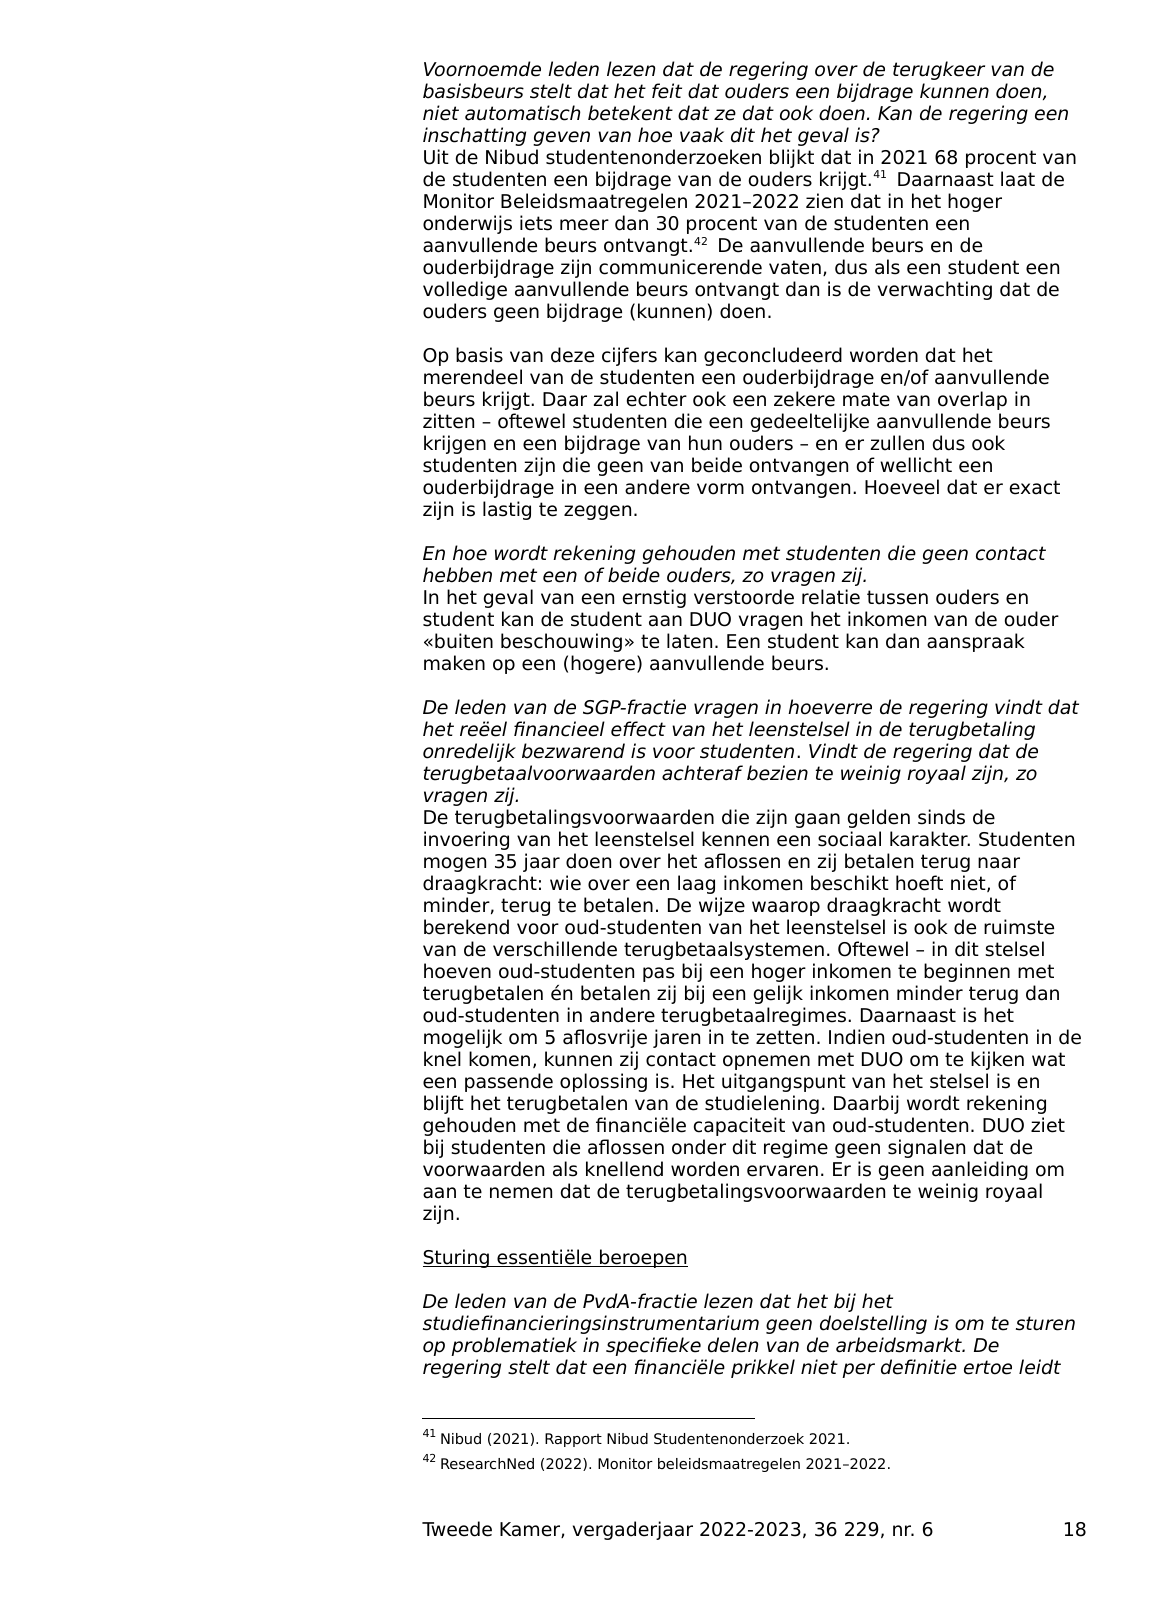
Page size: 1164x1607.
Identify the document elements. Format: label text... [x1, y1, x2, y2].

text Nibud (2021). Rapport Nibud Studentenonderzoek 2021. [422, 1427, 1087, 1449]
text Voornoemde leden lezen dat de regering over de terugkeer van de basisbeurs stelt dat het feit dat ouders een bijdrage kunnen doen, niet automatisch betekent dat ze dat ook doen. Kan de regering een inschatting geven van hoe vaak dit het geval is? [422, 59, 1087, 147]
subtitle Sturing essentiële beroepen [422, 1247, 1087, 1269]
text Op basis van deze cijfers kan geconcludeerd worden dat het merendeel van de studenten een ouderbijdrage en/of aanvullende beurs krijgt. Daar zal echter ook een zekere mate van overlap in zitten – oftewel studenten die een gedeeltelijke aanvullende beurs krijgen en een bijdrage van hun ouders – en er zullen dus ook studenten zijn die geen van beide ontvangen of wellicht een ouderbijdrage in een andere vorm ontvangen. Hoeveel dat er exact zijn is lastig te zeggen. [422, 345, 1087, 521]
text In het geval van een ernstig verstoorde relatie tussen ouders en student kan de student aan DUO vragen het inkomen van de ouder «buiten beschouwing» te laten. Een student kan dan aanspraak maken op een (hogere) aanvullende beurs. [422, 587, 1087, 675]
text De terugbetalingsvoorwaarden die zijn gaan gelden sinds de invoering van het leenstelsel kennen een sociaal karakter. Studenten mogen 35 jaar doen over het aflossen en zij betalen terug naar draagkracht: wie over een laag inkomen beschikt hoeft niet, of minder, terug te betalen. De wijze waarop draagkracht wordt berekend voor oud-studenten van het leenstelsel is ook de ruimste van de verschillende terugbetaalsystemen. Oftewel – in dit stelsel hoeven oud-studenten pas bij een hoger inkomen te beginnen met terugbetalen én betalen zij bij een gelijk inkomen minder terug dan oud-studenten in andere terugbetaalregimes. Daarnaast is het mogelijk om 5 aflosvrije jaren in te zetten. Indien oud-studenten in de knel komen, kunnen zij contact opnemen met DUO om te kijken wat een passende oplossing is. Het uitgangspunt van het stelsel is en blijft het terugbetalen van de studielening. Daarbij wordt rekening gehouden met de financiële capaciteit van oud-studenten. DUO ziet bij studenten die aflossen onder dit regime geen signalen dat de voorwaarden als knellend worden ervaren. Er is geen aanleiding om aan te nemen dat de terugbetalingsvoorwaarden te weinig royaal zijn. [422, 807, 1087, 1224]
text ResearchNed (2022). Monitor beleidsmaatregelen 2021–2022. [422, 1452, 1087, 1474]
text En hoe wordt rekening gehouden met studenten die geen contact hebben met een of beide ouders, zo vragen zij. [422, 543, 1087, 587]
text De leden van de SGP-fractie vragen in hoeverre de regering vindt dat het reëel financieel effect van het leenstelsel in de terugbetaling onredelijk bezwarend is voor studenten. Vindt de regering dat de terugbetaalvoorwaarden achteraf bezien te weinig royaal zijn, zo vragen zij. [422, 697, 1087, 807]
text Uit de Nibud studentenonderzoeken blijkt dat in 2021 68 procent van de studenten een bijdrage van de ouders krijgt. Daarnaast laat de Monitor Beleidsmaatregelen 2021–2022 zien dat in het hoger onderwijs iets meer dan 30 procent van de studenten een aanvullende beurs ontvangt. De aanvullende beurs en de ouderbijdrage zijn communicerende vaten, dus als een student een volledige aanvullende beurs ontvangt dan is de verwachting dat de ouders geen bijdrage (kunnen) doen. [422, 147, 1087, 323]
text De leden van de PvdA-fractie lezen dat het bij het studiefinancieringsinstrumentarium geen doelstelling is om te sturen op problematiek in specifieke delen van de arbeidsmarkt. De regering stelt dat een financiële prikkel niet per definitie ertoe leidt [422, 1291, 1087, 1379]
